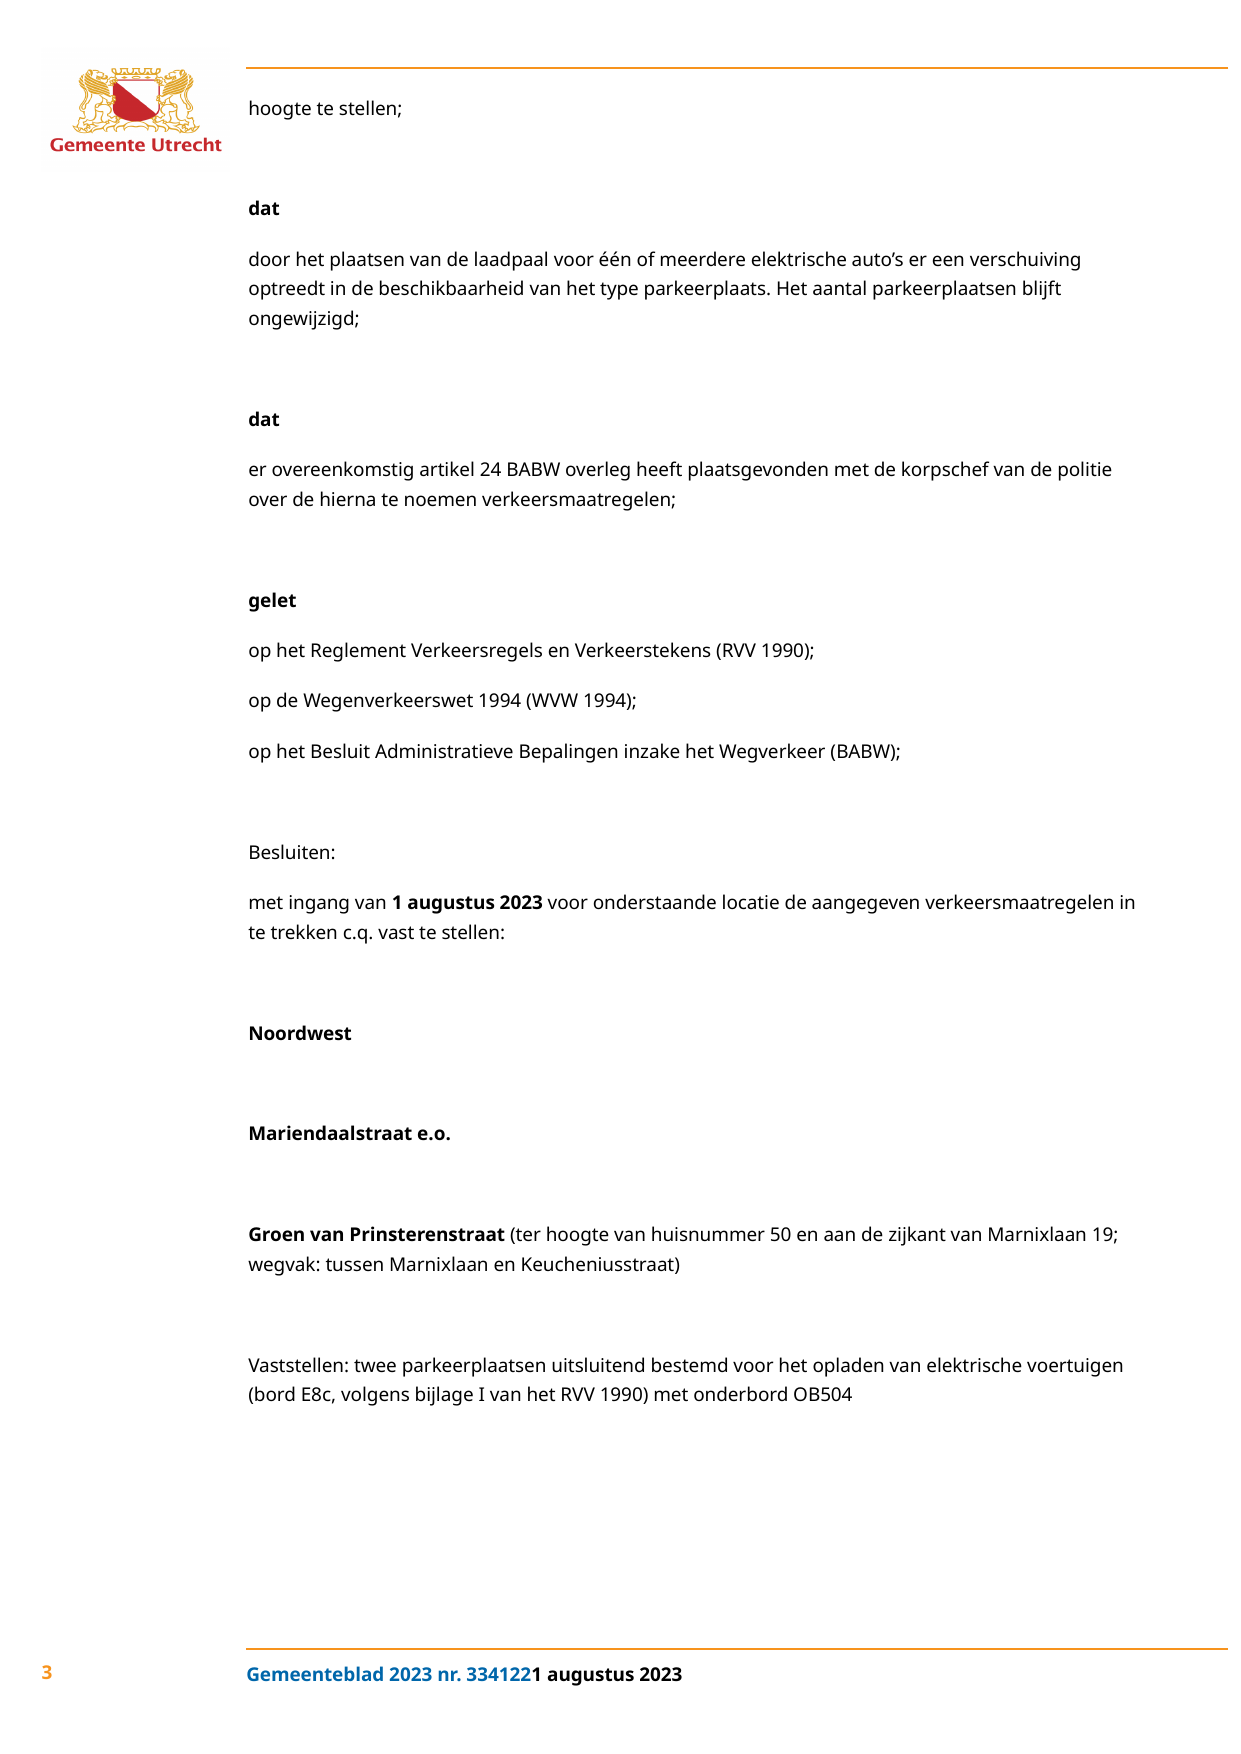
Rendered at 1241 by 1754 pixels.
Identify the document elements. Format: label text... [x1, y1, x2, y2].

text op het Besluit Administratieve Bepalingen inzake het Wegverkeer (BABW); [248, 738, 1152, 764]
text gelet [248, 587, 1152, 613]
picture [41, 47, 231, 172]
text met ingang van 1 augustus 2023 voor onderstaande locatie de aangegeven verkeersmaatregelen in te trekken c.q. vast te stellen: [248, 889, 1152, 945]
text hoogte te stellen; [248, 95, 1152, 121]
text op de Wegenverkeerswet 1994 (WVW 1994); [248, 688, 1152, 713]
text Mariendaalstraat e.o. [248, 1121, 1152, 1146]
text Groen van Prinsterenstraat (ter hoogte van huisnummer 50 en aan de zijkant van Marnixlaan 19; wegvak: tussen Marnixlaan en Keucheniusstraat) [248, 1221, 1152, 1277]
text Besluiten: [248, 839, 1152, 865]
text Vaststellen: twee parkeerplaatsen uitsluitend bestemd voor het opladen van elektrische voertuigen (bord E8c, volgens bijlage I van het RVV 1990) met onderbord OB504 [248, 1352, 1152, 1407]
text er overeenkomstig artikel 24 BABW overleg heeft plaatsgevonden met de korpschef van de politie over de hierna te noemen verkeersmaatregelen; [248, 456, 1152, 512]
text Noordwest [248, 1020, 1152, 1046]
text door het plaatsen van de laadpaal voor één of meerdere elektrische auto’s er een verschuiving optreedt in de beschikbaarheid van het type parkeerplaats. Het aantal parkeerplaatsen blijft ongewijzigd; [248, 246, 1152, 331]
text op het Reglement Verkeersregels en Verkeerstekens (RVV 1990); [248, 637, 1152, 663]
text dat [248, 406, 1152, 432]
text dat [248, 196, 1152, 221]
